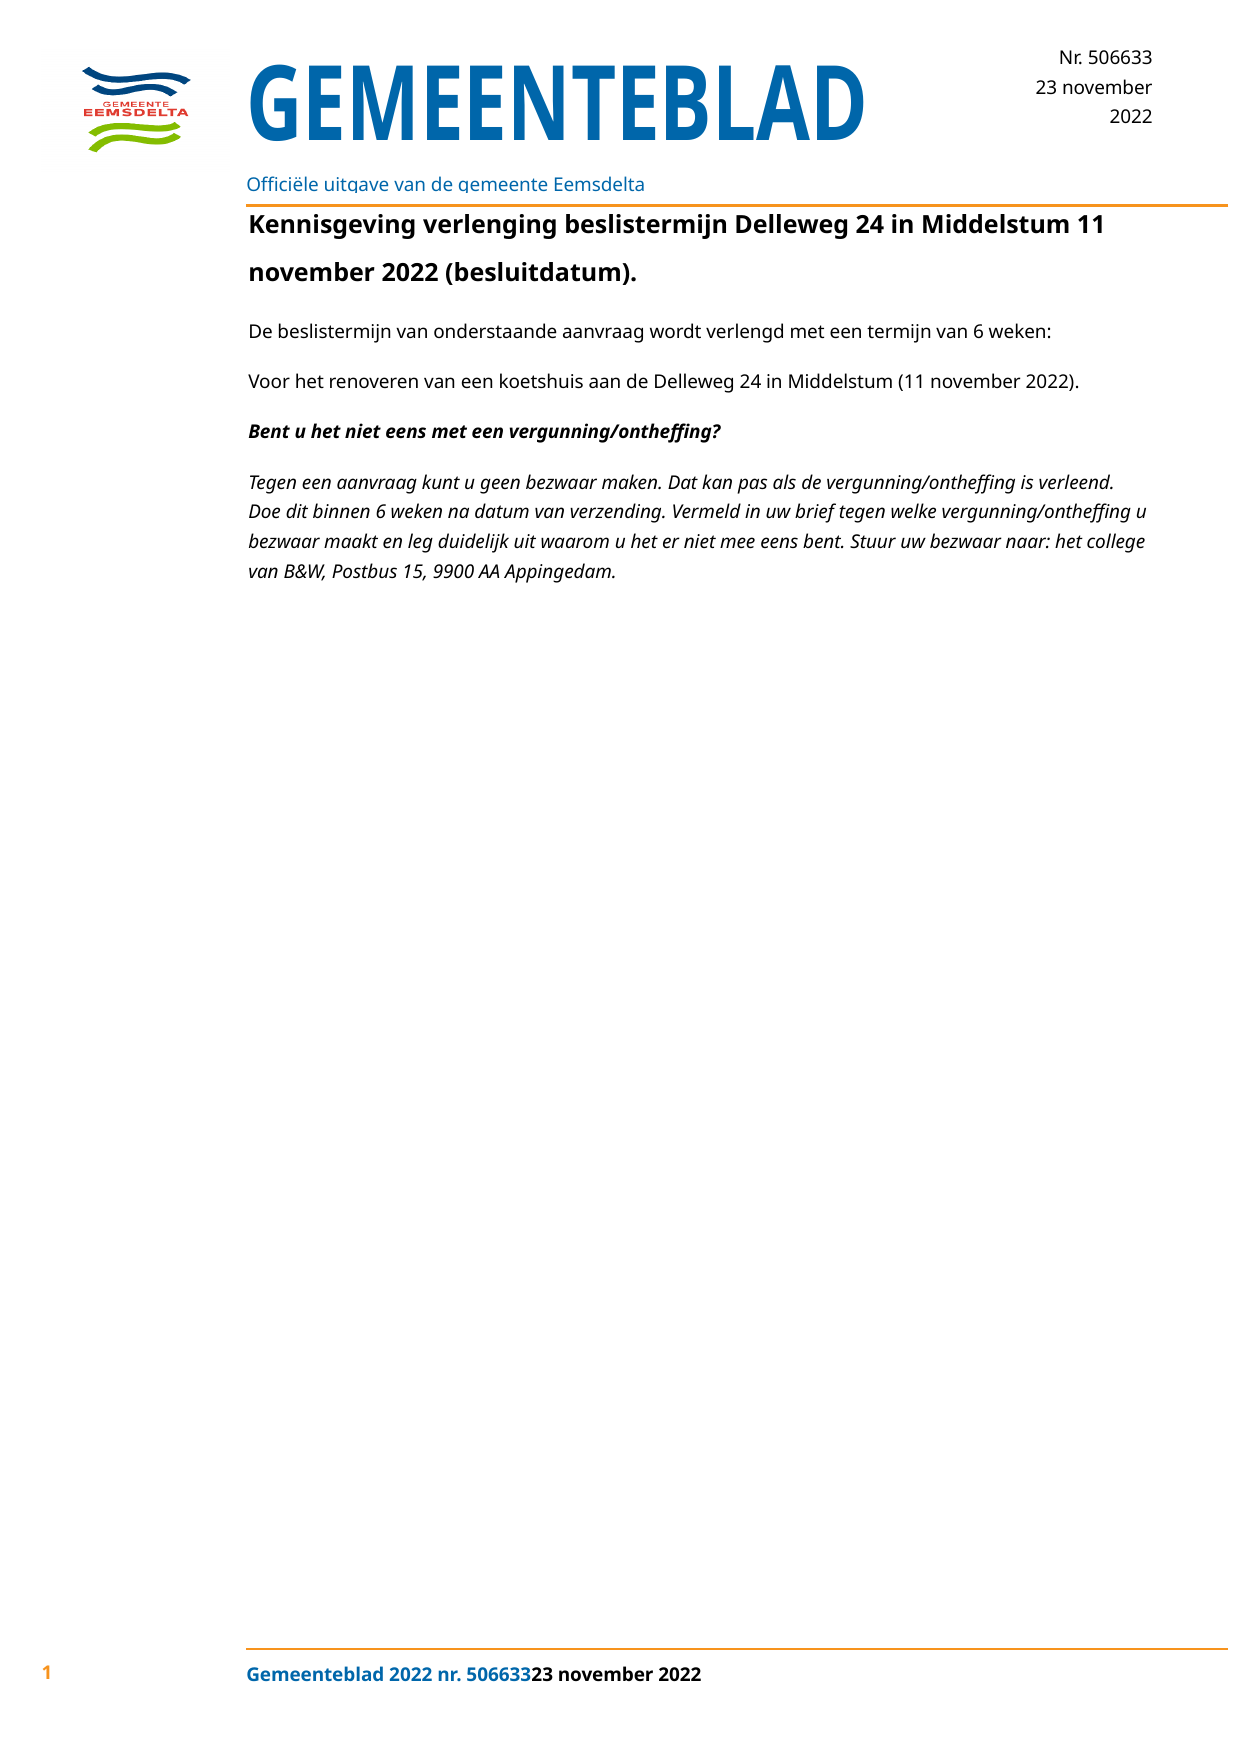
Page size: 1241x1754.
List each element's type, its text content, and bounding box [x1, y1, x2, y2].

text Tegen een aanvraag kunt u geen bezwaar maken. Dat kan pas als de vergunning/ontheffing is verleend. Doe dit binnen 6 weken na datum van verzending. Vermeld in uw brief tegen welke vergunning/ontheffing u bezwaar maakt en leg duidelijk uit waarom u het er niet mee eens bent. Stuur uw bezwaar naar: het college van B&W, Postbus 15, 9900 AA Appingedam. [248, 469, 1152, 584]
text Bent u het niet eens met een vergunning/ontheffing? [248, 419, 1152, 444]
text Kennisgeving verlenging beslistermijn Delleweg 24 in Middelstum 11 november 2022 (besluitdatum). [248, 207, 1152, 288]
picture [41, 47, 231, 172]
text Voor het renoveren van een koetshuis aan de Delleweg 24 in Middelstum (11 november 2022). [248, 368, 1152, 394]
text De beslistermijn van onderstaande aanvraag wordt verlengd met een termijn van 6 weken: [248, 318, 1152, 344]
